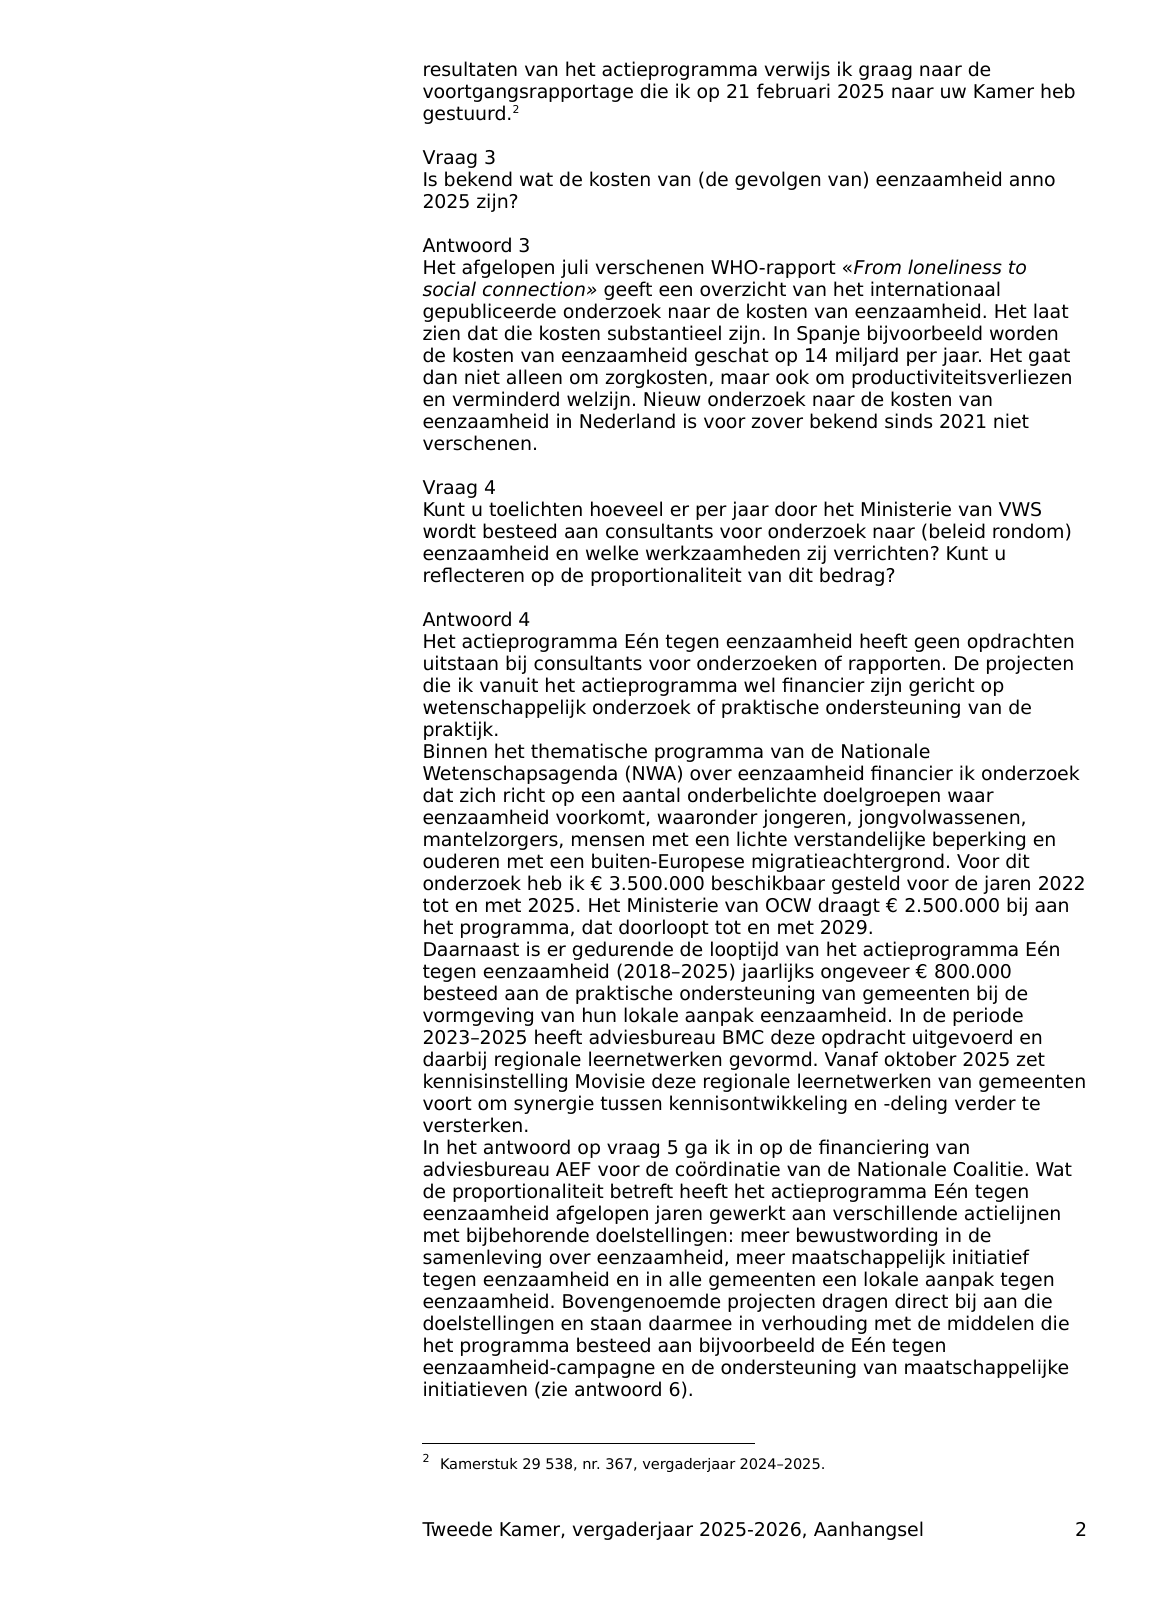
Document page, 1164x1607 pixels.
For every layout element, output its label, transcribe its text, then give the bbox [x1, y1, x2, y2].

text Antwoord 4 [422, 609, 1087, 631]
text Binnen het thematische programma van de Nationale Wetenschapsagenda (NWA) over eenzaamheid financier ik onderzoek dat zich richt op een aantal onderbelichte doelgroepen waar eenzaamheid voorkomt, waaronder jongeren, jongvolwassenen, mantelzorgers, mensen met een lichte verstandelijke beperking en ouderen met een buiten-Europese migratieachtergrond. Voor dit onderzoek heb ik € 3.500.000 beschikbaar gesteld voor de jaren 2022 tot en met 2025. Het Ministerie van OCW draagt € 2.500.000 bij aan het programma, dat doorloopt tot en met 2029. [422, 741, 1087, 939]
text Vraag 4 [422, 477, 1087, 499]
text Antwoord 3 [422, 235, 1087, 257]
text Kunt u toelichten hoeveel er per jaar door het Ministerie van VWS wordt besteed aan consultants voor onderzoek naar (beleid rondom) eenzaamheid en welke werkzaamheden zij verrichten? Kunt u reflecteren op de proportionaliteit van dit bedrag? [422, 499, 1087, 587]
text Is bekend wat de kosten van (de gevolgen van) eenzaamheid anno 2025 zijn? [422, 169, 1087, 213]
text Het afgelopen juli verschenen WHO-rapport «From loneliness to social connection» geeft een overzicht van het internationaal gepubliceerde onderzoek naar de kosten van eenzaamheid. Het laat zien dat die kosten substantieel zijn. In Spanje bijvoorbeeld worden de kosten van eenzaamheid geschat op 14 miljard per jaar. Het gaat dan niet alleen om zorgkosten, maar ook om productiviteitsverliezen en verminderd welzijn. Nieuw onderzoek naar de kosten van eenzaamheid in Nederland is voor zover bekend sinds 2021 niet verschenen. [422, 257, 1087, 455]
text In het antwoord op vraag 5 ga ik in op de financiering van adviesbureau AEF voor de coördinatie van de Nationale Coalitie. Wat de proportionaliteit betreft heeft het actieprogramma Eén tegen eenzaamheid afgelopen jaren gewerkt aan verschillende actielijnen met bijbehorende doelstellingen: meer bewustwording in de samenleving over eenzaamheid, meer maatschappelijk initiatief tegen eenzaamheid en in alle gemeenten een lokale aanpak tegen eenzaamheid. Bovengenoemde projecten dragen direct bij aan die doelstellingen en staan daarmee in verhouding met de middelen die het programma besteed aan bijvoorbeeld de Eén tegen eenzaamheid-campagne en de ondersteuning van maatschappelijke initiatieven (zie antwoord 6). [422, 1137, 1087, 1401]
text Kamerstuk 29 538, nr. 367, vergaderjaar 2024–2025. [422, 1452, 1087, 1474]
text Vraag 3 [422, 147, 1087, 169]
text Daarnaast is er gedurende de looptijd van het actieprogramma Eén tegen eenzaamheid (2018–2025) jaarlijks ongeveer € 800.000 besteed aan de praktische ondersteuning van gemeenten bij de vormgeving van hun lokale aanpak eenzaamheid. In de periode 2023–2025 heeft adviesbureau BMC deze opdracht uitgevoerd en daarbij regionale leernetwerken gevormd. Vanaf oktober 2025 zet kennisinstelling Movisie deze regionale leernetwerken van gemeenten voort om synergie tussen kennisontwikkeling en -deling verder te versterken. [422, 939, 1087, 1137]
text resultaten van het actieprogramma verwijs ik graag naar de voortgangsrapportage die ik op 21 februari 2025 naar uw Kamer heb gestuurd. [422, 59, 1087, 125]
text Het actieprogramma Eén tegen eenzaamheid heeft geen opdrachten uitstaan bij consultants voor onderzoeken of rapporten. De projecten die ik vanuit het actieprogramma wel financier zijn gericht op wetenschappelijk onderzoek of praktische ondersteuning van de praktijk. [422, 631, 1087, 741]
